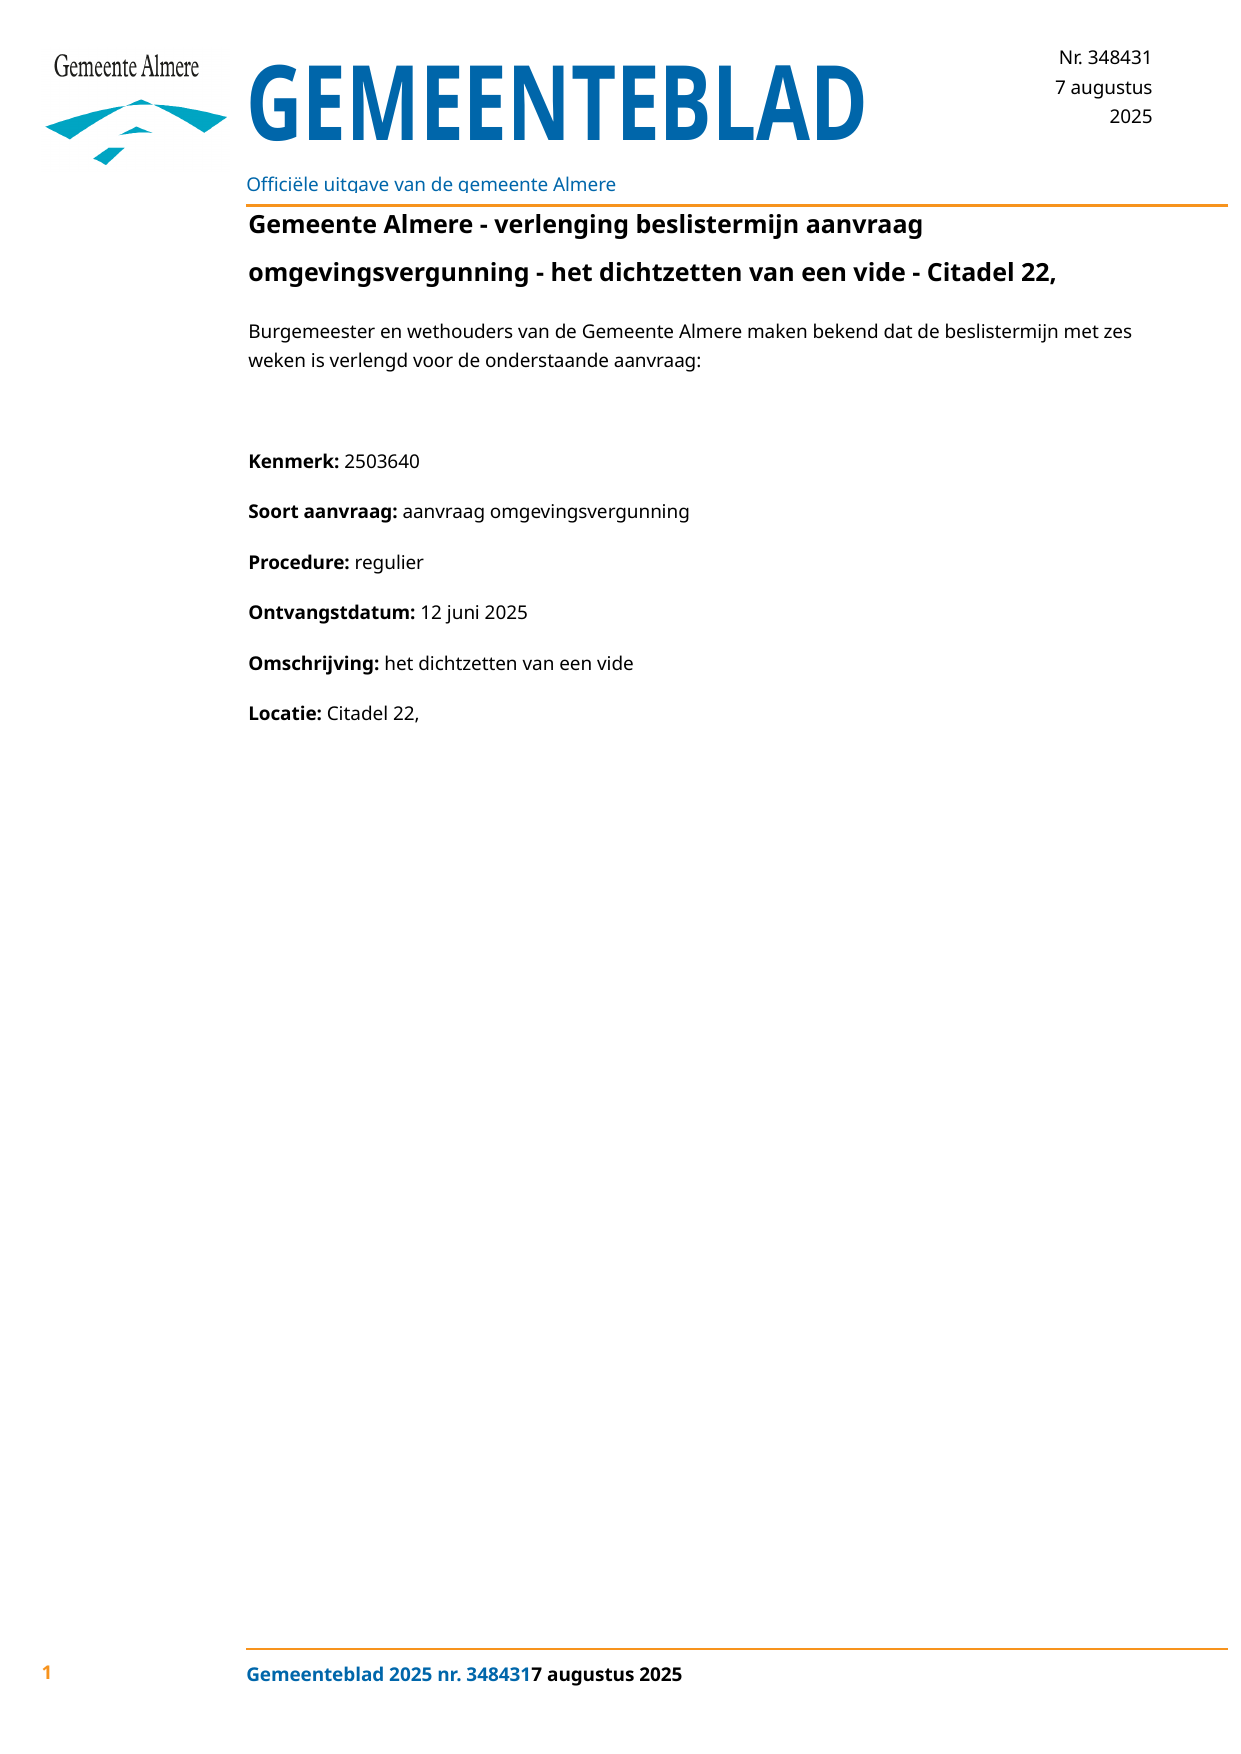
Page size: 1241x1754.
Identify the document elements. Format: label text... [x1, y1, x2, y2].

text Procedure: regulier [248, 549, 1152, 575]
picture [41, 47, 231, 172]
text Ontvangstdatum: 12 juni 2025 [248, 599, 1152, 625]
text Soort aanvraag: aanvraag omgevingsvergunning [248, 499, 1152, 524]
text Locatie: Citadel 22, [248, 700, 1152, 726]
text Gemeente Almere - verlenging beslistermijn aanvraag omgevingsvergunning - het dichtzetten van een vide - Citadel 22, [248, 207, 1152, 288]
text Burgemeester en wethouders van de Gemeente Almere maken bekend dat de beslistermijn met zes weken is verlengd voor de onderstaande aanvraag: [248, 318, 1152, 373]
text Kenmerk: 2503640 [248, 448, 1152, 474]
text Omschrijving: het dichtzetten van een vide [248, 650, 1152, 676]
